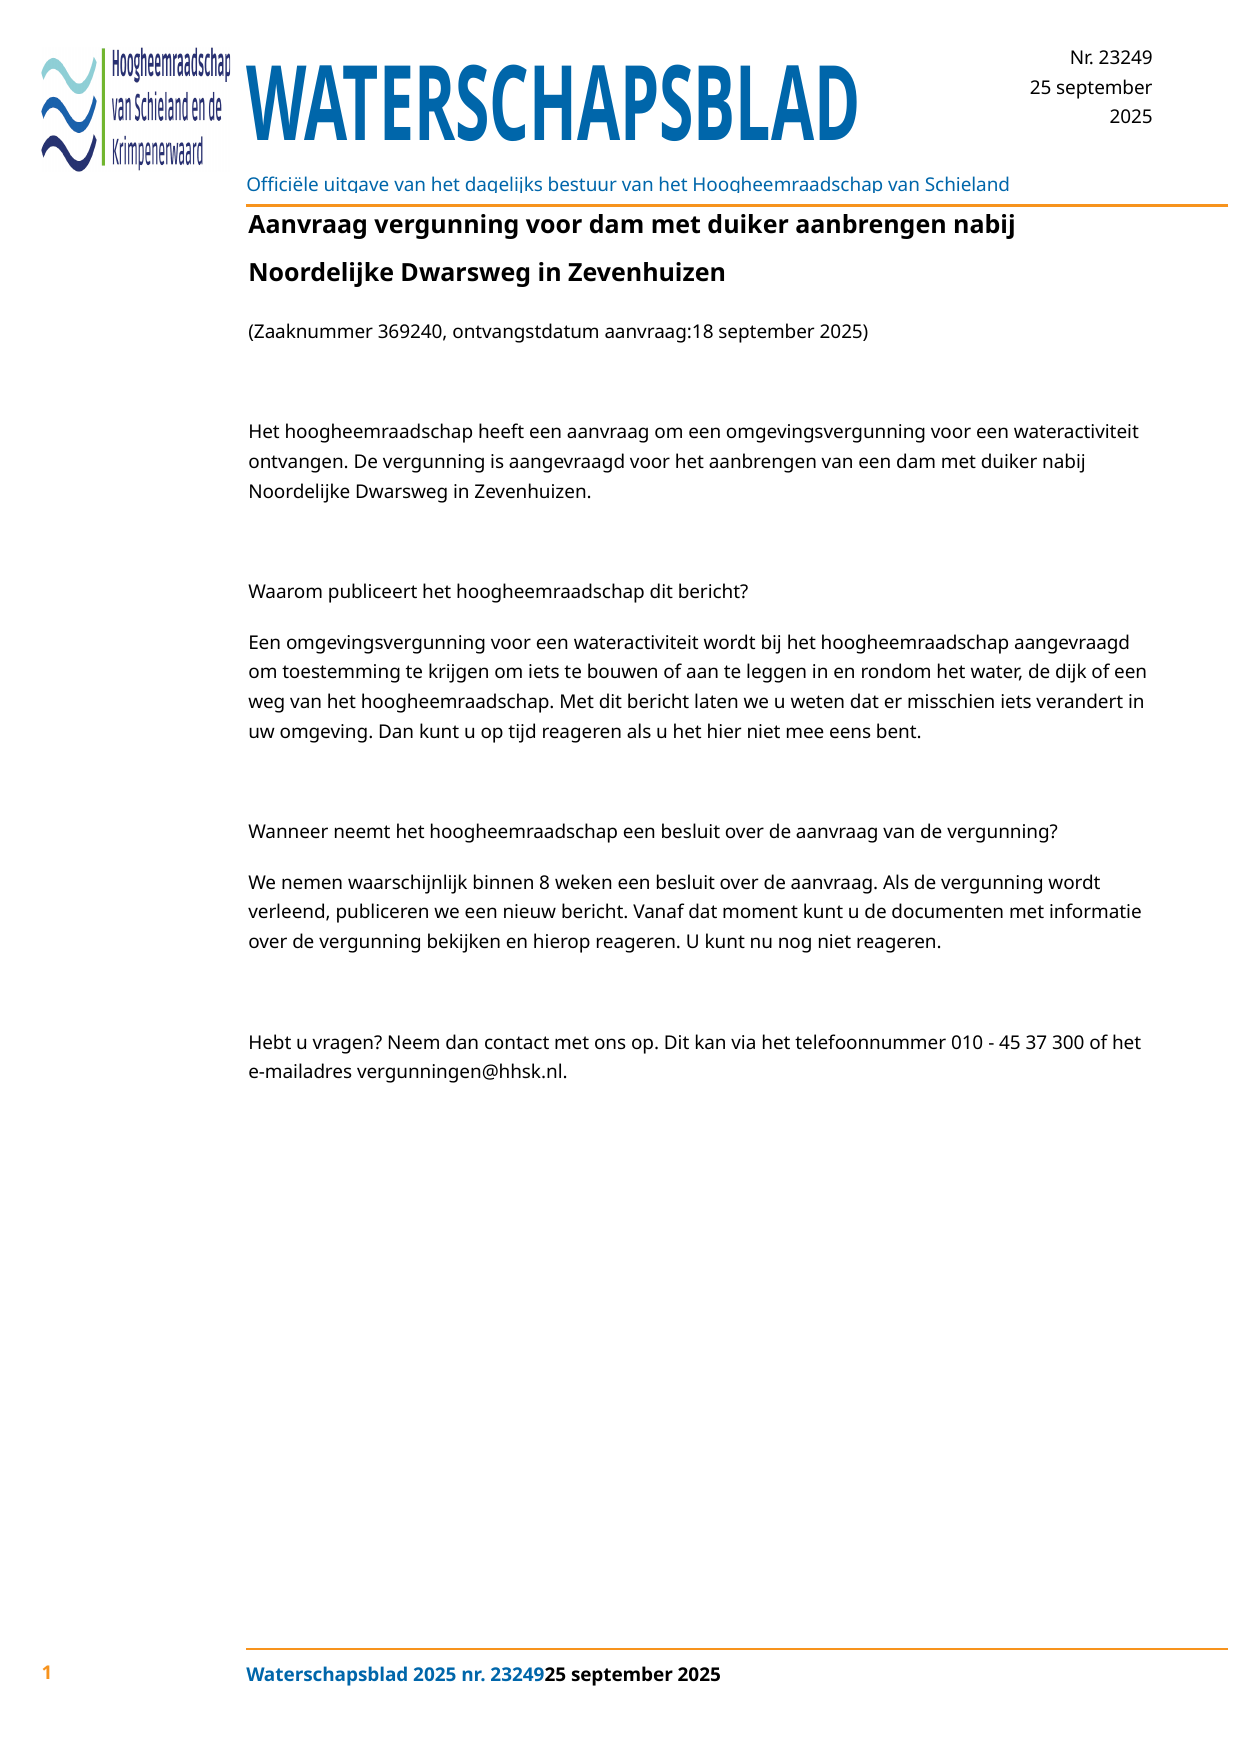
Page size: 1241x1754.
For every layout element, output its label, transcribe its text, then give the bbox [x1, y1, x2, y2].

text Waarom publiceert het hoogheemraadschap dit bericht? [248, 579, 1152, 604]
text Een omgevingsvergunning voor een wateractiviteit wordt bij het hoogheemraadschap aangevraagd om toestemming te krijgen om iets te bouwen of aan te leggen in en rondom het water, de dijk of een weg van het hoogheemraadschap. Met dit bericht laten we u weten dat er misschien iets verandert in uw omgeving. Dan kunt u op tijd reageren als u het hier niet mee eens bent. [248, 629, 1152, 744]
picture [41, 47, 231, 172]
text Aanvraag vergunning voor dam met duiker aanbrengen nabij Noordelijke Dwarsweg in Zevenhuizen [248, 207, 1152, 288]
text We nemen waarschijnlijk binnen 8 weken een besluit over de aanvraag. Als de vergunning wordt verleend, publiceren we een nieuw bericht. Vanaf dat moment kunt u de documenten met informatie over de vergunning bekijken en hierop reageren. U kunt nu nog niet reageren. [248, 869, 1152, 954]
text Wanneer neemt het hoogheemraadschap een besluit over de aanvraag van de vergunning? [248, 819, 1152, 844]
text (Zaaknummer 369240, ontvangstdatum aanvraag:18 september 2025) [248, 318, 1152, 344]
text Het hoogheemraadschap heeft een aanvraag om een omgevingsvergunning voor een wateractiviteit ontvangen. De vergunning is aangevraagd voor het aanbrengen van een dam met duiker nabij Noordelijke Dwarsweg in Zevenhuizen. [248, 419, 1152, 504]
text Hebt u vragen? Neem dan contact met ons op. Dit kan via het telefoonnummer 010 - 45 37 300 of het e-mailadres vergunningen@hhsk.nl. [248, 1029, 1152, 1084]
